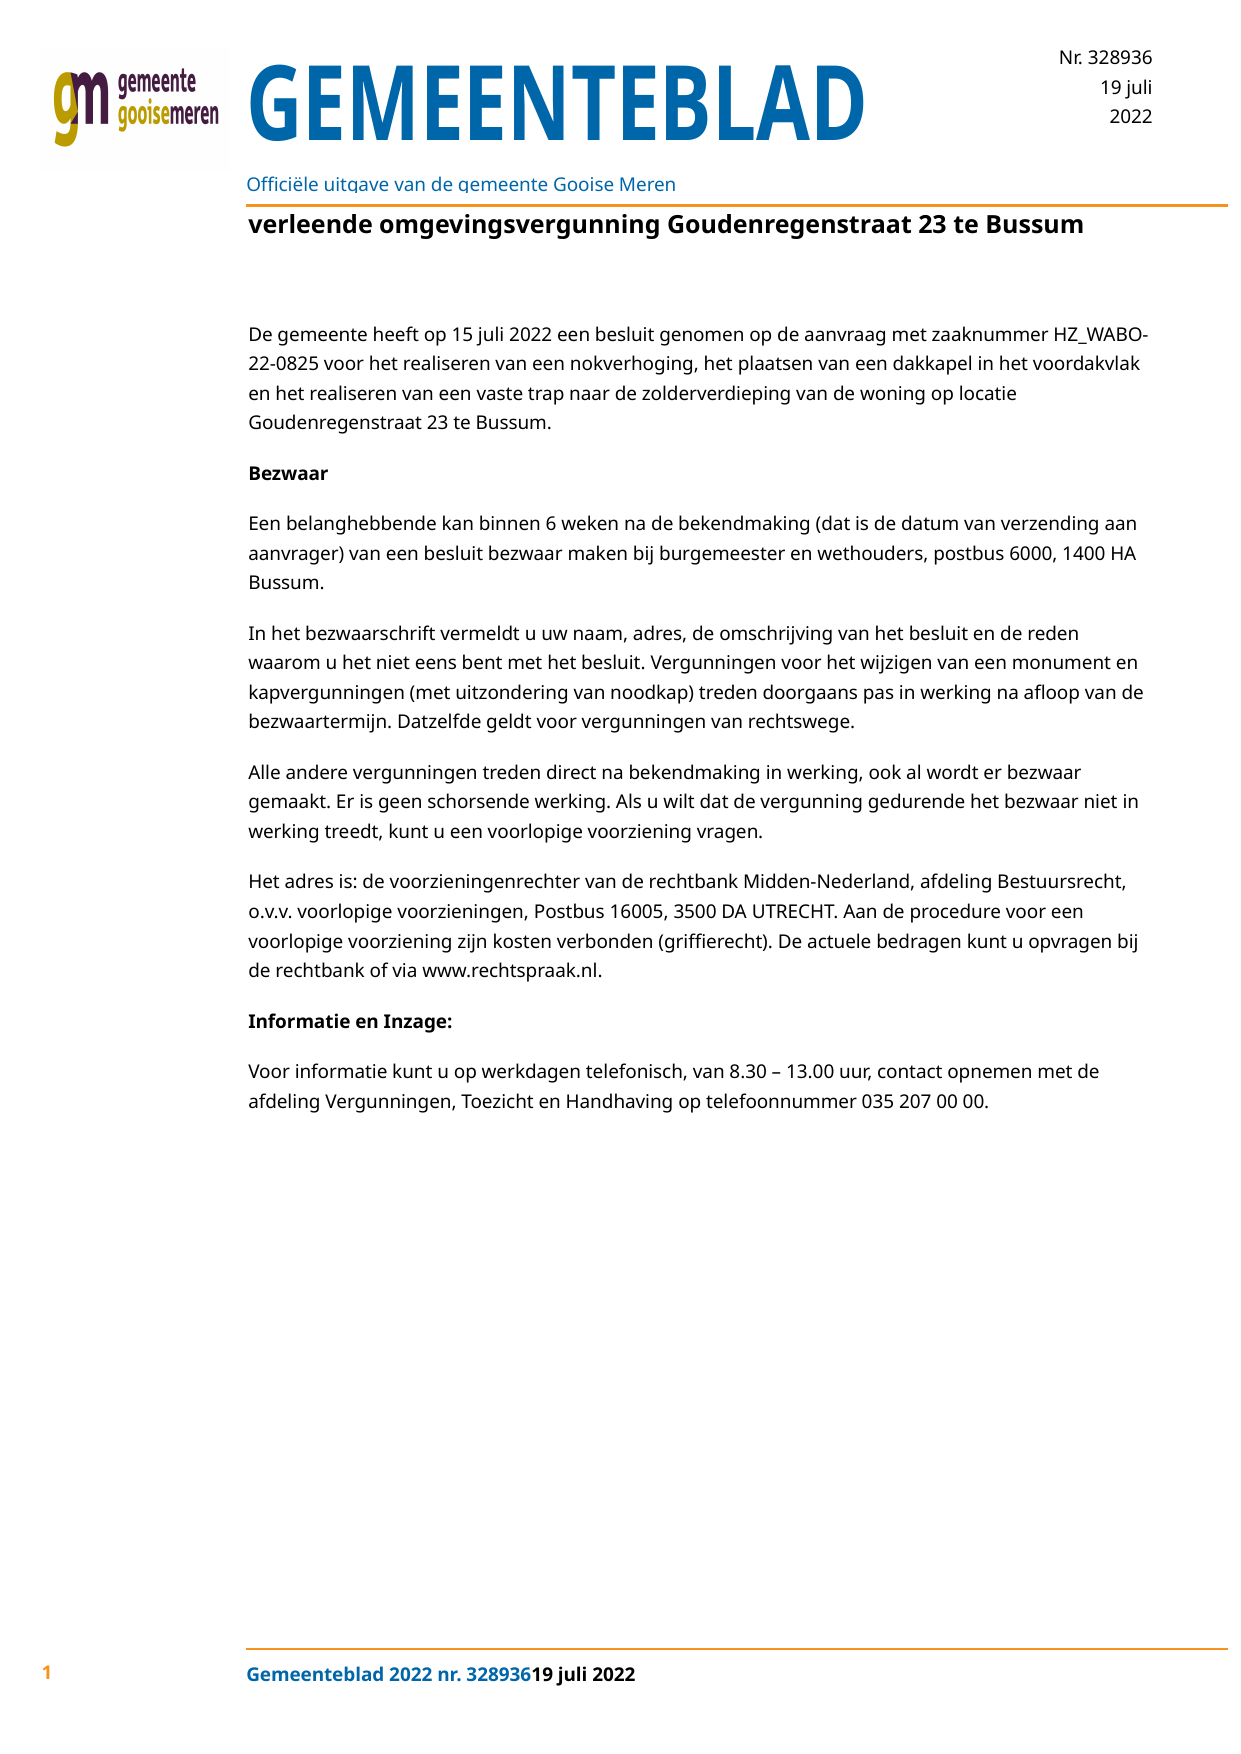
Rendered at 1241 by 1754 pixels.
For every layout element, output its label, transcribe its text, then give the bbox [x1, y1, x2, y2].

text Informatie en Inzage: [248, 1008, 1152, 1033]
text Een belanghebbende kan binnen 6 weken na de bekendmaking (dat is de datum van verzending aan aanvrager) van een besluit bezwaar maken bij burgemeester en wethouders, postbus 6000, 1400 HA Bussum. [248, 510, 1152, 595]
text Het adres is: de voorzieningenrechter van de rechtbank Midden-Nederland, afdeling Bestuursrecht, o.v.v. voorlopige voorzieningen, Postbus 16005, 3500 DA UTRECHT. Aan de procedure voor een voorlopige voorziening zijn kosten verbonden (griffierecht). De actuele bedragen kunt u opvragen bij de rechtbank of via www.rechtspraak.nl. [248, 869, 1152, 983]
text verleende omgevingsvergunning Goudenregenstraat 23 te Bussum [248, 207, 1152, 241]
text Alle andere vergunningen treden direct na bekendmaking in werking, ook al wordt er bezwaar gemaakt. Er is geen schorsende werking. Als u wilt dat de vergunning gedurende het bezwaar niet in werking treedt, kunt u een voorlopige voorziening vragen. [248, 759, 1152, 844]
text Bezwaar [248, 460, 1152, 486]
text De gemeente heeft op 15 juli 2022 een besluit genomen op de aanvraag met zaaknummer HZ_WABO-22-0825 voor het realiseren van een nokverhoging, het plaatsen van een dakkapel in het voordakvlak en het realiseren van een vaste trap naar de zolderverdieping van de woning op locatie Goudenregenstraat 23 te Bussum. [248, 321, 1152, 435]
text In het bezwaarschrift vermeldt u uw naam, adres, de omschrijving van het besluit en de reden waarom u het niet eens bent met het besluit. Vergunningen voor het wijzigen van een monument en kapvergunningen (met uitzondering van noodkap) treden doorgaans pas in werking na afloop van de bezwaartermijn. Datzelfde geldt voor vergunningen van rechtswege. [248, 620, 1152, 734]
picture [41, 47, 231, 172]
text Voor informatie kunt u op werkdagen telefonisch, van 8.30 – 13.00 uur, contact opnemen met de afdeling Vergunningen, Toezicht en Handhaving op telefoonnummer 035 207 00 00. [248, 1058, 1152, 1113]
